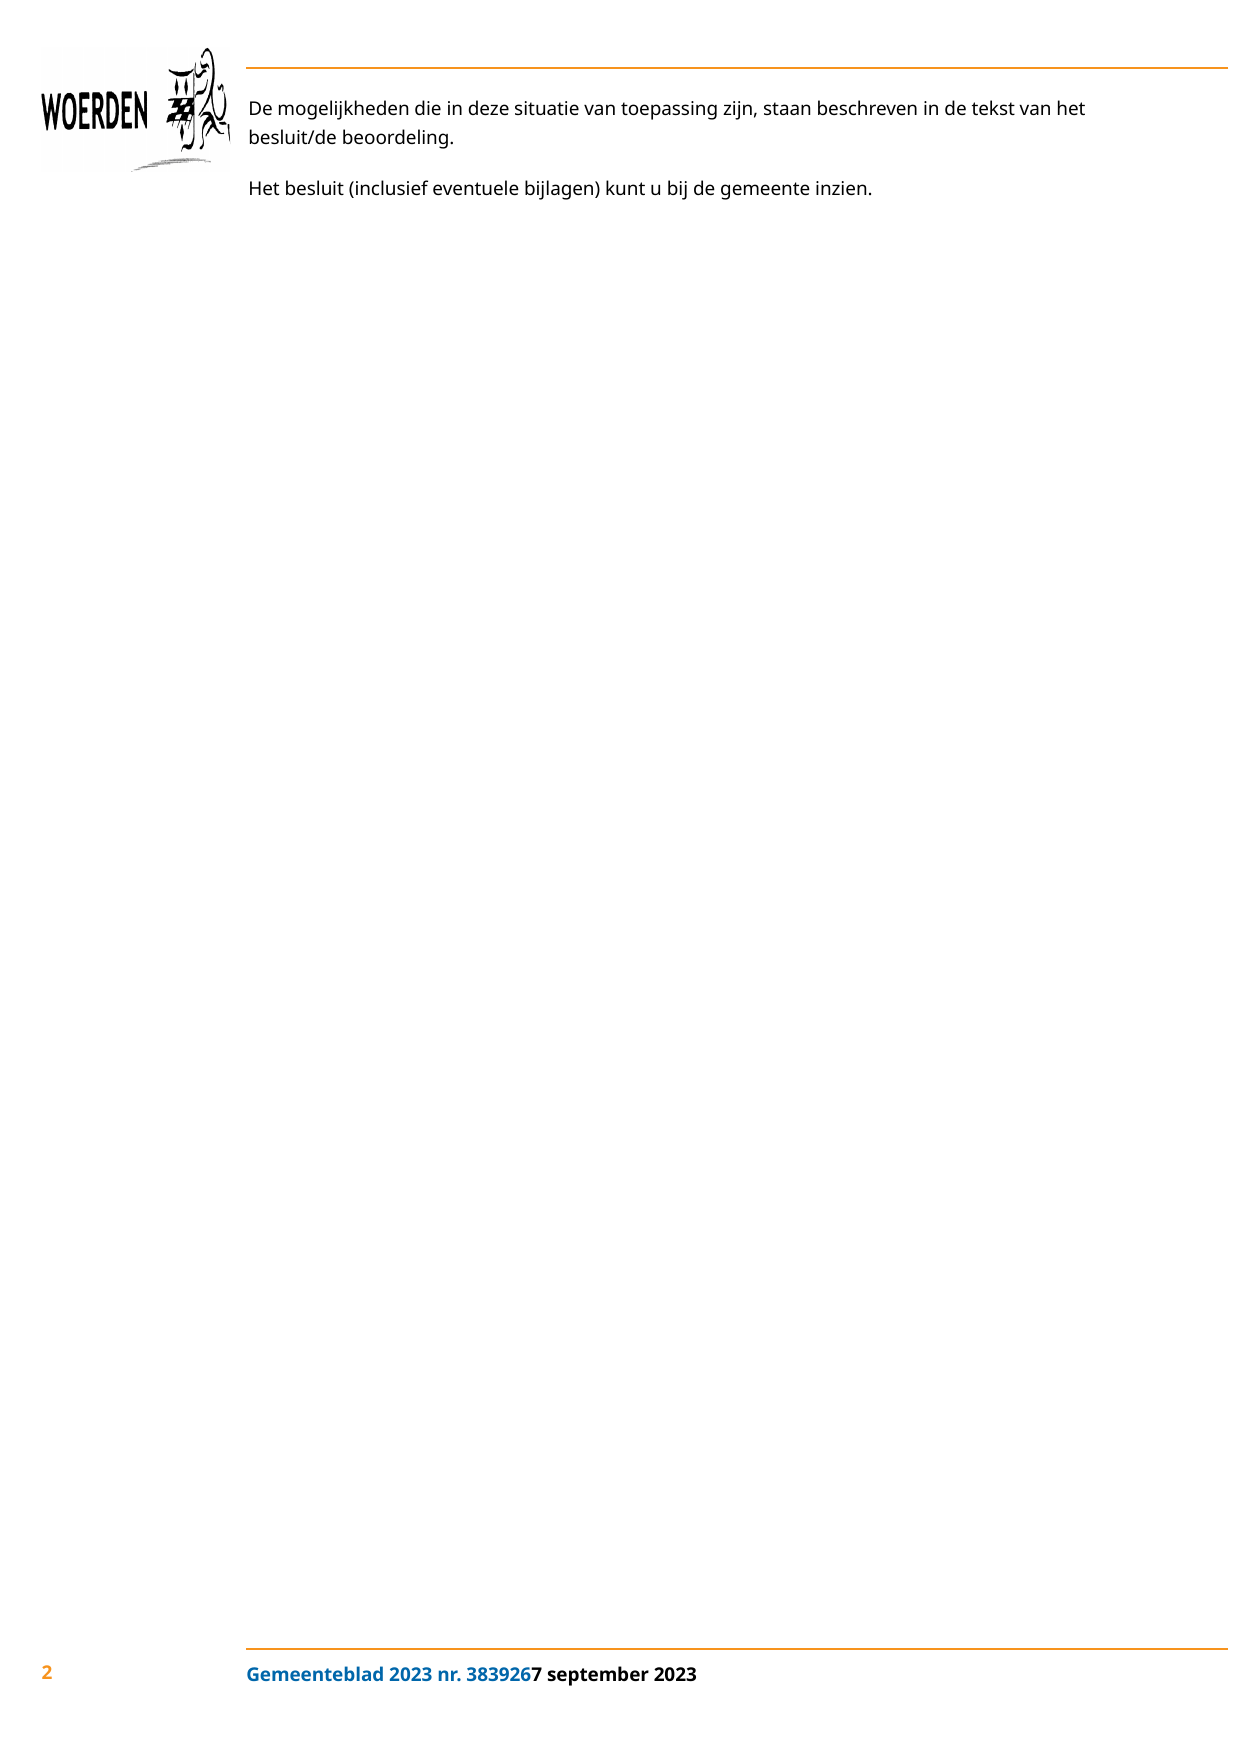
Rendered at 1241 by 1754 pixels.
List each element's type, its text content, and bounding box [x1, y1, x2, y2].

text Het besluit (inclusief eventuele bijlagen) kunt u bij de gemeente inzien. [248, 175, 1152, 201]
text De mogelijkheden die in deze situatie van toepassing zijn, staan beschreven in de tekst van het besluit/de beoordeling. [248, 95, 1152, 150]
picture [41, 47, 231, 172]
